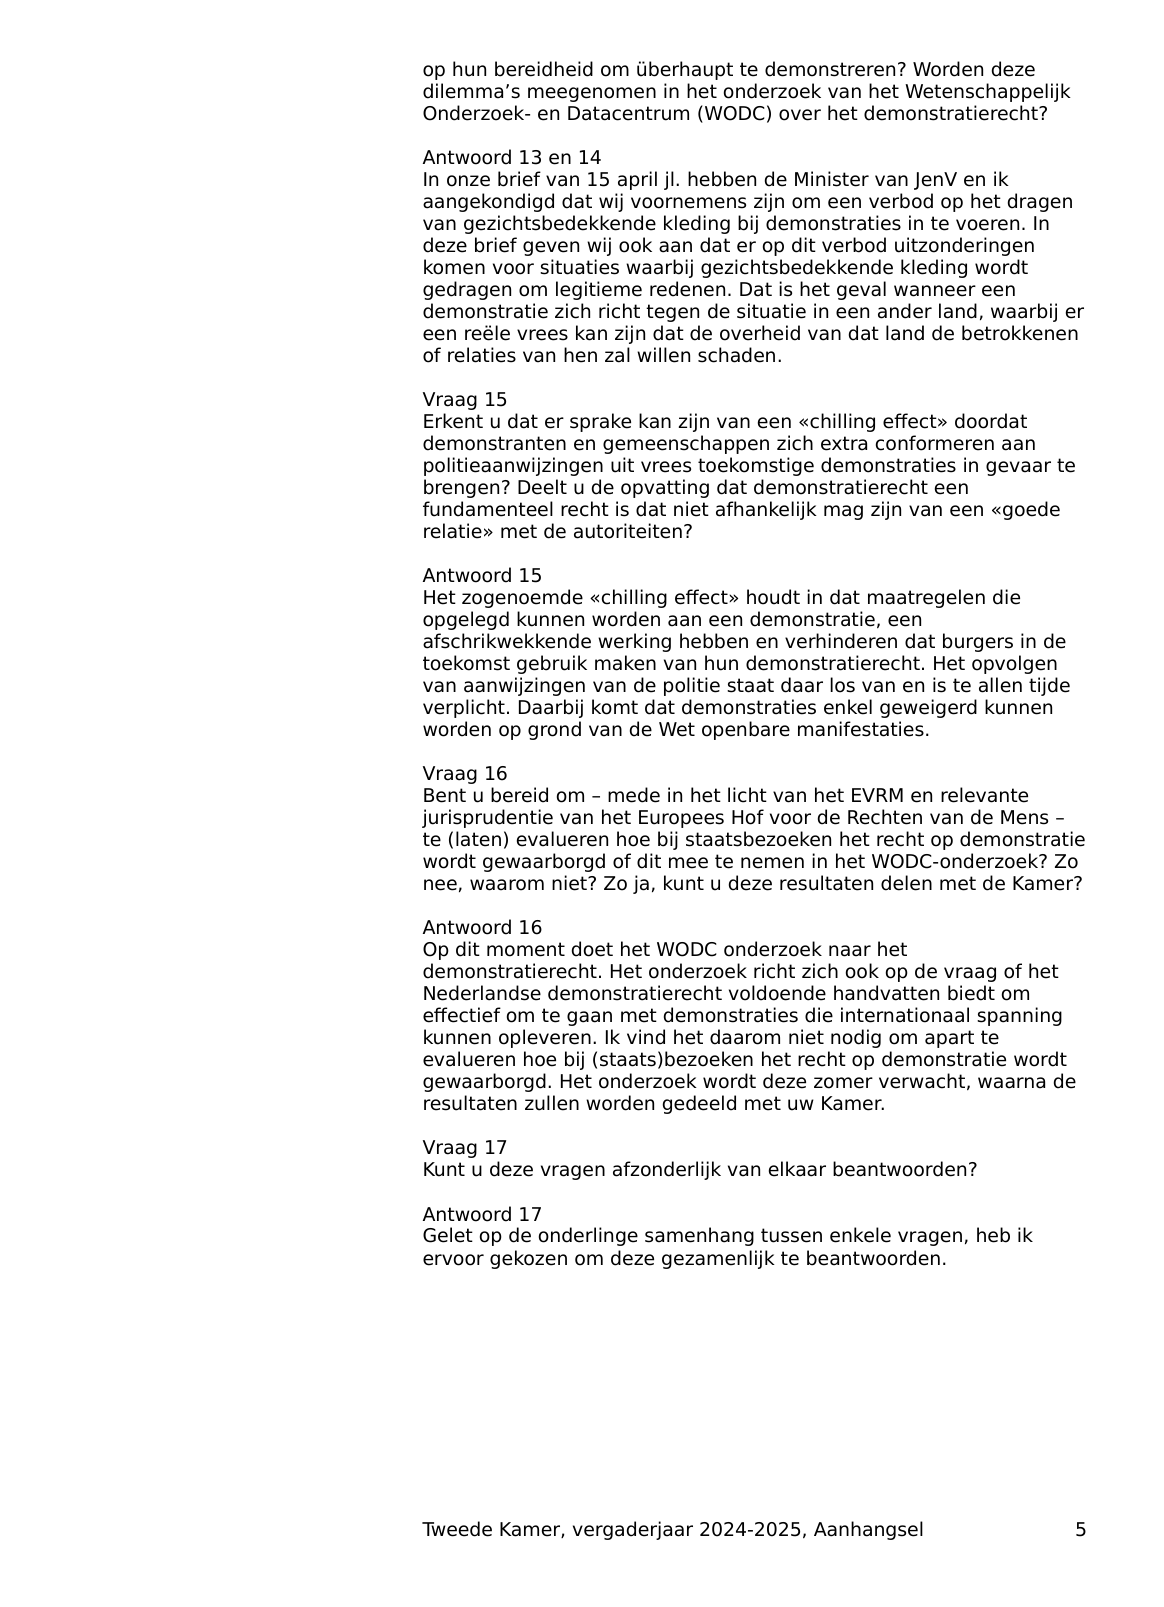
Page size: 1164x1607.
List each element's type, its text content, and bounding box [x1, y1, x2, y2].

text Vraag 15 [422, 389, 1087, 411]
text Kunt u deze vragen afzonderlijk van elkaar beantwoorden? [422, 1159, 1087, 1181]
text op hun bereidheid om überhaupt te demonstreren? Worden deze dilemma’s meegenomen in het onderzoek van het Wetenschappelijk Onderzoek- en Datacentrum (WODC) over het demonstratierecht? [422, 59, 1087, 125]
text Erkent u dat er sprake kan zijn van een «chilling effect» doordat demonstranten en gemeenschappen zich extra conformeren aan politieaanwijzingen uit vrees toekomstige demonstraties in gevaar te brengen? Deelt u de opvatting dat demonstratierecht een fundamenteel recht is dat niet afhankelijk mag zijn van een «goede relatie» met de autoriteiten? [422, 411, 1087, 543]
text Antwoord 17 [422, 1203, 1087, 1225]
text Het zogenoemde «chilling effect» houdt in dat maatregelen die opgelegd kunnen worden aan een demonstratie, een afschrikwekkende werking hebben en verhinderen dat burgers in de toekomst gebruik maken van hun demonstratierecht. Het opvolgen van aanwijzingen van de politie staat daar los van en is te allen tijde verplicht. Daarbij komt dat demonstraties enkel geweigerd kunnen worden op grond van de Wet openbare manifestaties. [422, 587, 1087, 741]
text Bent u bereid om – mede in het licht van het EVRM en relevante jurisprudentie van het Europees Hof voor de Rechten van de Mens – te (laten) evalueren hoe bij staatsbezoeken het recht op demonstratie wordt gewaarborgd of dit mee te nemen in het WODC-onderzoek? Zo nee, waarom niet? Zo ja, kunt u deze resultaten delen met de Kamer? [422, 785, 1087, 895]
text Antwoord 13 en 14 [422, 147, 1087, 169]
text Gelet op de onderlinge samenhang tussen enkele vragen, heb ik ervoor gekozen om deze gezamenlijk te beantwoorden. [422, 1225, 1087, 1269]
text Antwoord 15 [422, 565, 1087, 587]
text Vraag 17 [422, 1137, 1087, 1159]
text Op dit moment doet het WODC onderzoek naar het demonstratierecht. Het onderzoek richt zich ook op de vraag of het Nederlandse demonstratierecht voldoende handvatten biedt om effectief om te gaan met demonstraties die internationaal spanning kunnen opleveren. Ik vind het daarom niet nodig om apart te evalueren hoe bij (staats)bezoeken het recht op demonstratie wordt gewaarborgd. Het onderzoek wordt deze zomer verwacht, waarna de resultaten zullen worden gedeeld met uw Kamer. [422, 939, 1087, 1115]
text In onze brief van 15 april jl. hebben de Minister van JenV en ik aangekondigd dat wij voornemens zijn om een verbod op het dragen van gezichtsbedekkende kleding bij demonstraties in te voeren. In deze brief geven wij ook aan dat er op dit verbod uitzonderingen komen voor situaties waarbij gezichtsbedekkende kleding wordt gedragen om legitieme redenen. Dat is het geval wanneer een demonstratie zich richt tegen de situatie in een ander land, waarbij er een reële vrees kan zijn dat de overheid van dat land de betrokkenen of relaties van hen zal willen schaden. [422, 169, 1087, 367]
text Vraag 16 [422, 763, 1087, 785]
text Antwoord 16 [422, 917, 1087, 939]
